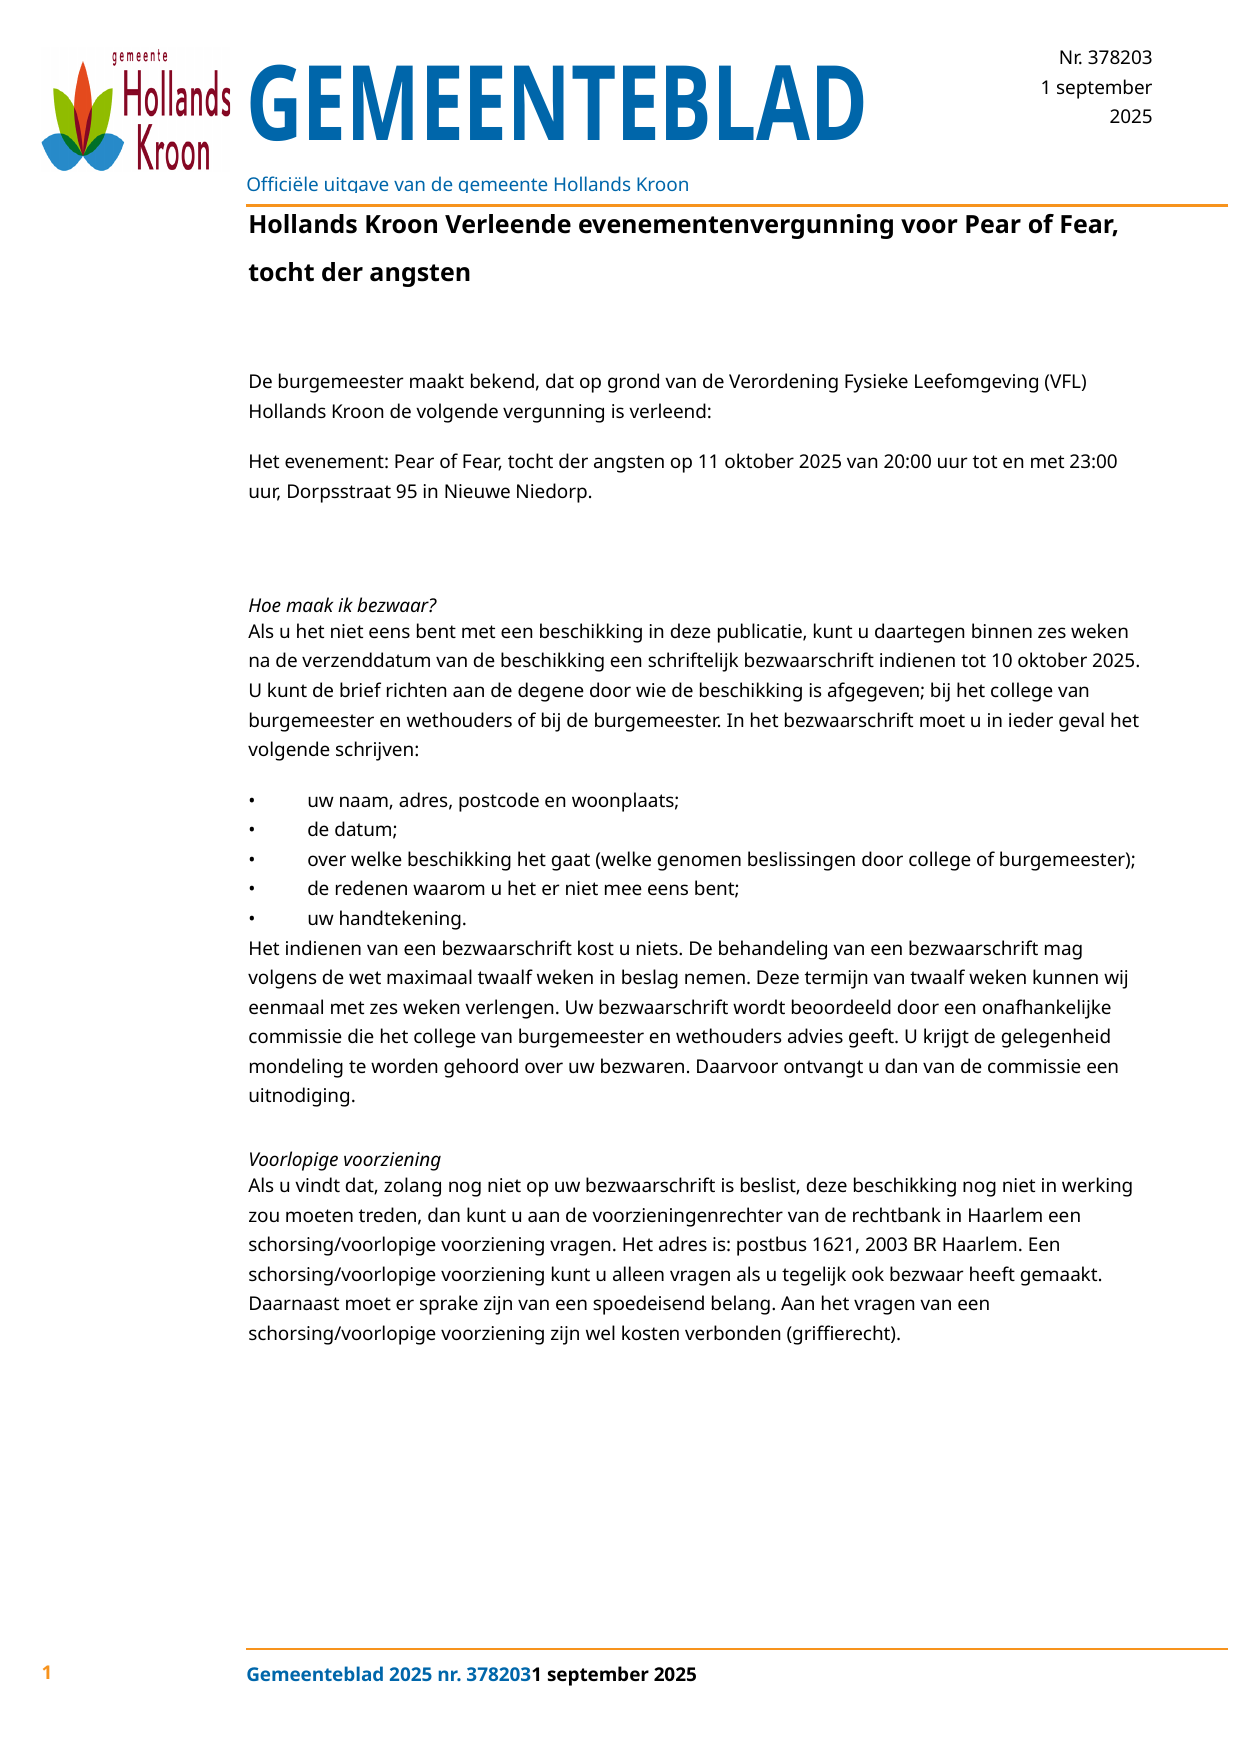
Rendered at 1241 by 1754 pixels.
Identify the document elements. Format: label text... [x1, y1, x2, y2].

list uw handtekening. [248, 905, 1152, 931]
text Als u het niet eens bent met een beschikking in deze publicatie, kunt u daartegen binnen zes weken na de verzenddatum van de beschikking een schriftelijk bezwaarschrift indienen tot 10 oktober 2025. U kunt de brief richten aan de degene door wie de beschikking is afgegeven; bij het college van burgemeester en wethouders of bij de burgemeester. In het bezwaarschrift moet u in ieder geval het volgende schrijven: [248, 618, 1152, 762]
text Hollands Kroon Verleende evenementenvergunning voor Pear of Fear, tocht der angsten [248, 207, 1152, 288]
list de datum; [248, 816, 1152, 842]
list uw naam, adres, postcode en woonplaats; [248, 787, 1152, 812]
text Het evenement: Pear of Fear, tocht der angsten op 11 oktober 2025 van 20:00 uur tot en met 23:00 uur, Dorpsstraat 95 in Nieuwe Niedorp. [248, 448, 1152, 504]
text De burgemeester maakt bekend, dat op grond van de Verordening Fysieke Leefomgeving (VFL) Hollands Kroon de volgende vergunning is verleend: [248, 368, 1152, 424]
list de redenen waarom u het er niet mee eens bent; [248, 876, 1152, 901]
list over welke beschikking het gaat (welke genomen beslissingen door college of burgemeester); [248, 846, 1152, 872]
text Voorlopige voorziening [248, 1147, 1152, 1172]
text Hoe maak ik bezwaar? [248, 592, 1152, 618]
text Het indienen van een bezwaarschrift kost u niets. De behandeling van een bezwaarschrift mag volgens de wet maximaal twaalf weken in beslag nemen. Deze termijn van twaalf weken kunnen wij eenmaal met zes weken verlengen. Uw bezwaarschrift wordt beoordeeld door een onafhankelijke commissie die het college van burgemeester en wethouders advies geeft. U krijgt de gelegenheid mondeling te worden gehoord over uw bezwaren. Daarvoor ontvangt u dan van de commissie een uitnodiging. [248, 935, 1152, 1108]
picture [41, 47, 231, 172]
text Als u vindt dat, zolang nog niet op uw bezwaarschrift is beslist, deze beschikking nog niet in werking zou moeten treden, dan kunt u aan de voorzieningenrechter van de rechtbank in Haarlem een schorsing/voorlopige voorziening vragen. Het adres is: postbus 1621, 2003 BR Haarlem. Een schorsing/voorlopige voorziening kunt u alleen vragen als u tegelijk ook bezwaar heeft gemaakt. Daarnaast moet er sprake zijn van een spoedeisend belang. Aan het vragen van een schorsing/voorlopige voorziening zijn wel kosten verbonden (griffierecht). [248, 1172, 1152, 1346]
